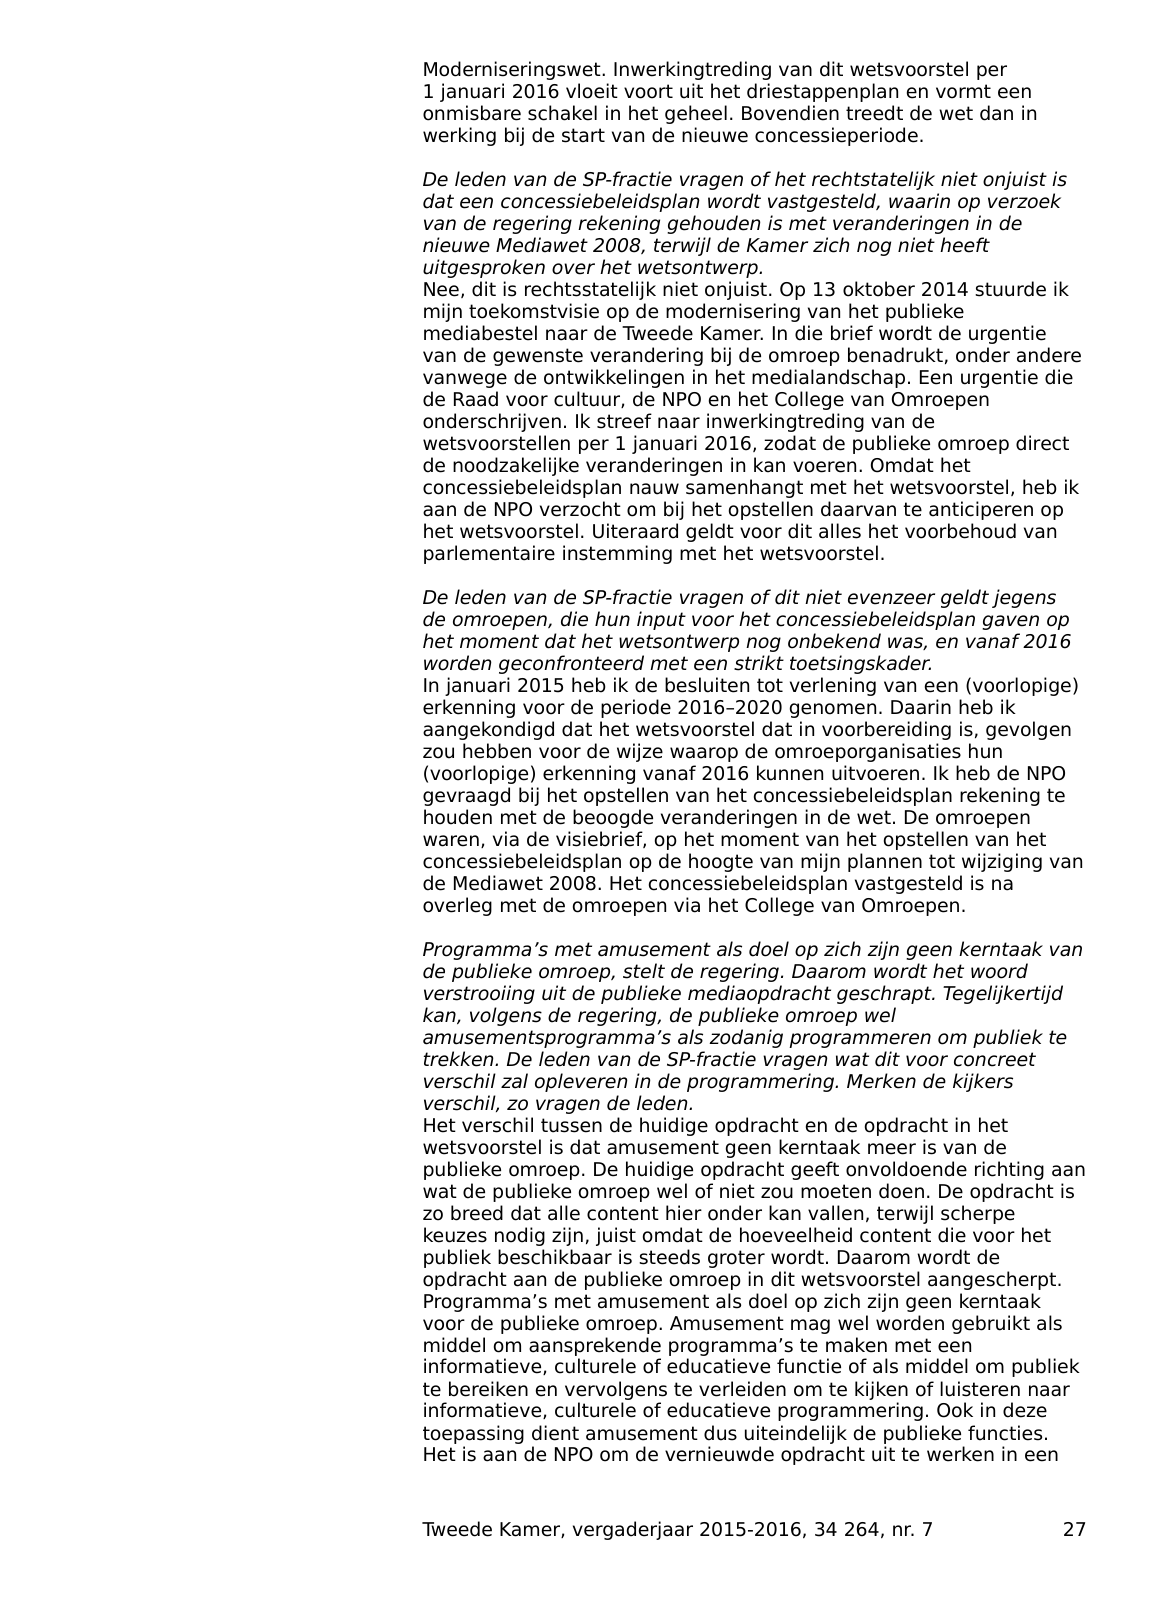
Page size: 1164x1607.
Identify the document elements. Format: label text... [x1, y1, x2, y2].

text Programma’s met amusement als doel op zich zijn geen kerntaak van de publieke omroep, stelt de regering. Daarom wordt het woord verstrooiing uit de publieke mediaopdracht geschrapt. Tegelijkertijd kan, volgens de regering, de publieke omroep wel amusementsprogramma’s als zodanig programmeren om publiek te trekken. De leden van de SP-fractie vragen wat dit voor concreet verschil zal opleveren in de programmering. Merken de kijkers verschil, zo vragen de leden. [422, 939, 1087, 1115]
text Het verschil tussen de huidige opdracht en de opdracht in het wetsvoorstel is dat amusement geen kerntaak meer is van de publieke omroep. De huidige opdracht geeft onvoldoende richting aan wat de publieke omroep wel of niet zou moeten doen. De opdracht is zo breed dat alle content hier onder kan vallen, terwijl scherpe keuzes nodig zijn, juist omdat de hoeveelheid content die voor het publiek beschikbaar is steeds groter wordt. Daarom wordt de opdracht aan de publieke omroep in dit wetsvoorstel aangescherpt. Programma’s met amusement als doel op zich zijn geen kerntaak voor de publieke omroep. Amusement mag wel worden gebruikt als middel om aansprekende programma’s te maken met een informatieve, culturele of educatieve functie of als middel om publiek te bereiken en vervolgens te verleiden om te kijken of luisteren naar informatieve, culturele of educatieve programmering. Ook in deze toepassing dient amusement dus uiteindelijk de publieke functies. Het is aan de NPO om de vernieuwde opdracht uit te werken in een [422, 1115, 1087, 1466]
text De leden van de SP-fractie vragen of dit niet evenzeer geldt jegens de omroepen, die hun input voor het concessiebeleidsplan gaven op het moment dat het wetsontwerp nog onbekend was, en vanaf 2016 worden geconfronteerd met een strikt toetsingskader. [422, 587, 1087, 675]
text De leden van de SP-fractie vragen of het rechtstatelijk niet onjuist is dat een concessiebeleidsplan wordt vastgesteld, waarin op verzoek van de regering rekening gehouden is met veranderingen in de nieuwe Mediawet 2008, terwijl de Kamer zich nog niet heeft uitgesproken over het wetsontwerp. [422, 169, 1087, 279]
text In januari 2015 heb ik de besluiten tot verlening van een (voorlopige) erkenning voor de periode 2016–2020 genomen. Daarin heb ik aangekondigd dat het wetsvoorstel dat in voorbereiding is, gevolgen zou hebben voor de wijze waarop de omroeporganisaties hun (voorlopige) erkenning vanaf 2016 kunnen uitvoeren. Ik heb de NPO gevraagd bij het opstellen van het concessiebeleidsplan rekening te houden met de beoogde veranderingen in de wet. De omroepen waren, via de visiebrief, op het moment van het opstellen van het concessiebeleidsplan op de hoogte van mijn plannen tot wijziging van de Mediawet 2008. Het concessiebeleidsplan vastgesteld is na overleg met de omroepen via het College van Omroepen. [422, 675, 1087, 917]
text Moderniseringswet. Inwerkingtreding van dit wetsvoorstel per 1 januari 2016 vloeit voort uit het driestappenplan en vormt een onmisbare schakel in het geheel. Bovendien treedt de wet dan in werking bij de start van de nieuwe concessieperiode. [422, 59, 1087, 147]
text Nee, dit is rechtsstatelijk niet onjuist. Op 13 oktober 2014 stuurde ik mijn toekomstvisie op de modernisering van het publieke mediabestel naar de Tweede Kamer. In die brief wordt de urgentie van de gewenste verandering bij de omroep benadrukt, onder andere vanwege de ontwikkelingen in het medialandschap. Een urgentie die de Raad voor cultuur, de NPO en het College van Omroepen onderschrijven. Ik streef naar inwerkingtreding van de wetsvoorstellen per 1 januari 2016, zodat de publieke omroep direct de noodzakelijke veranderingen in kan voeren. Omdat het concessiebeleidsplan nauw samenhangt met het wetsvoorstel, heb ik aan de NPO verzocht om bij het opstellen daarvan te anticiperen op het wetsvoorstel. Uiteraard geldt voor dit alles het voorbehoud van parlementaire instemming met het wetsvoorstel. [422, 279, 1087, 565]
